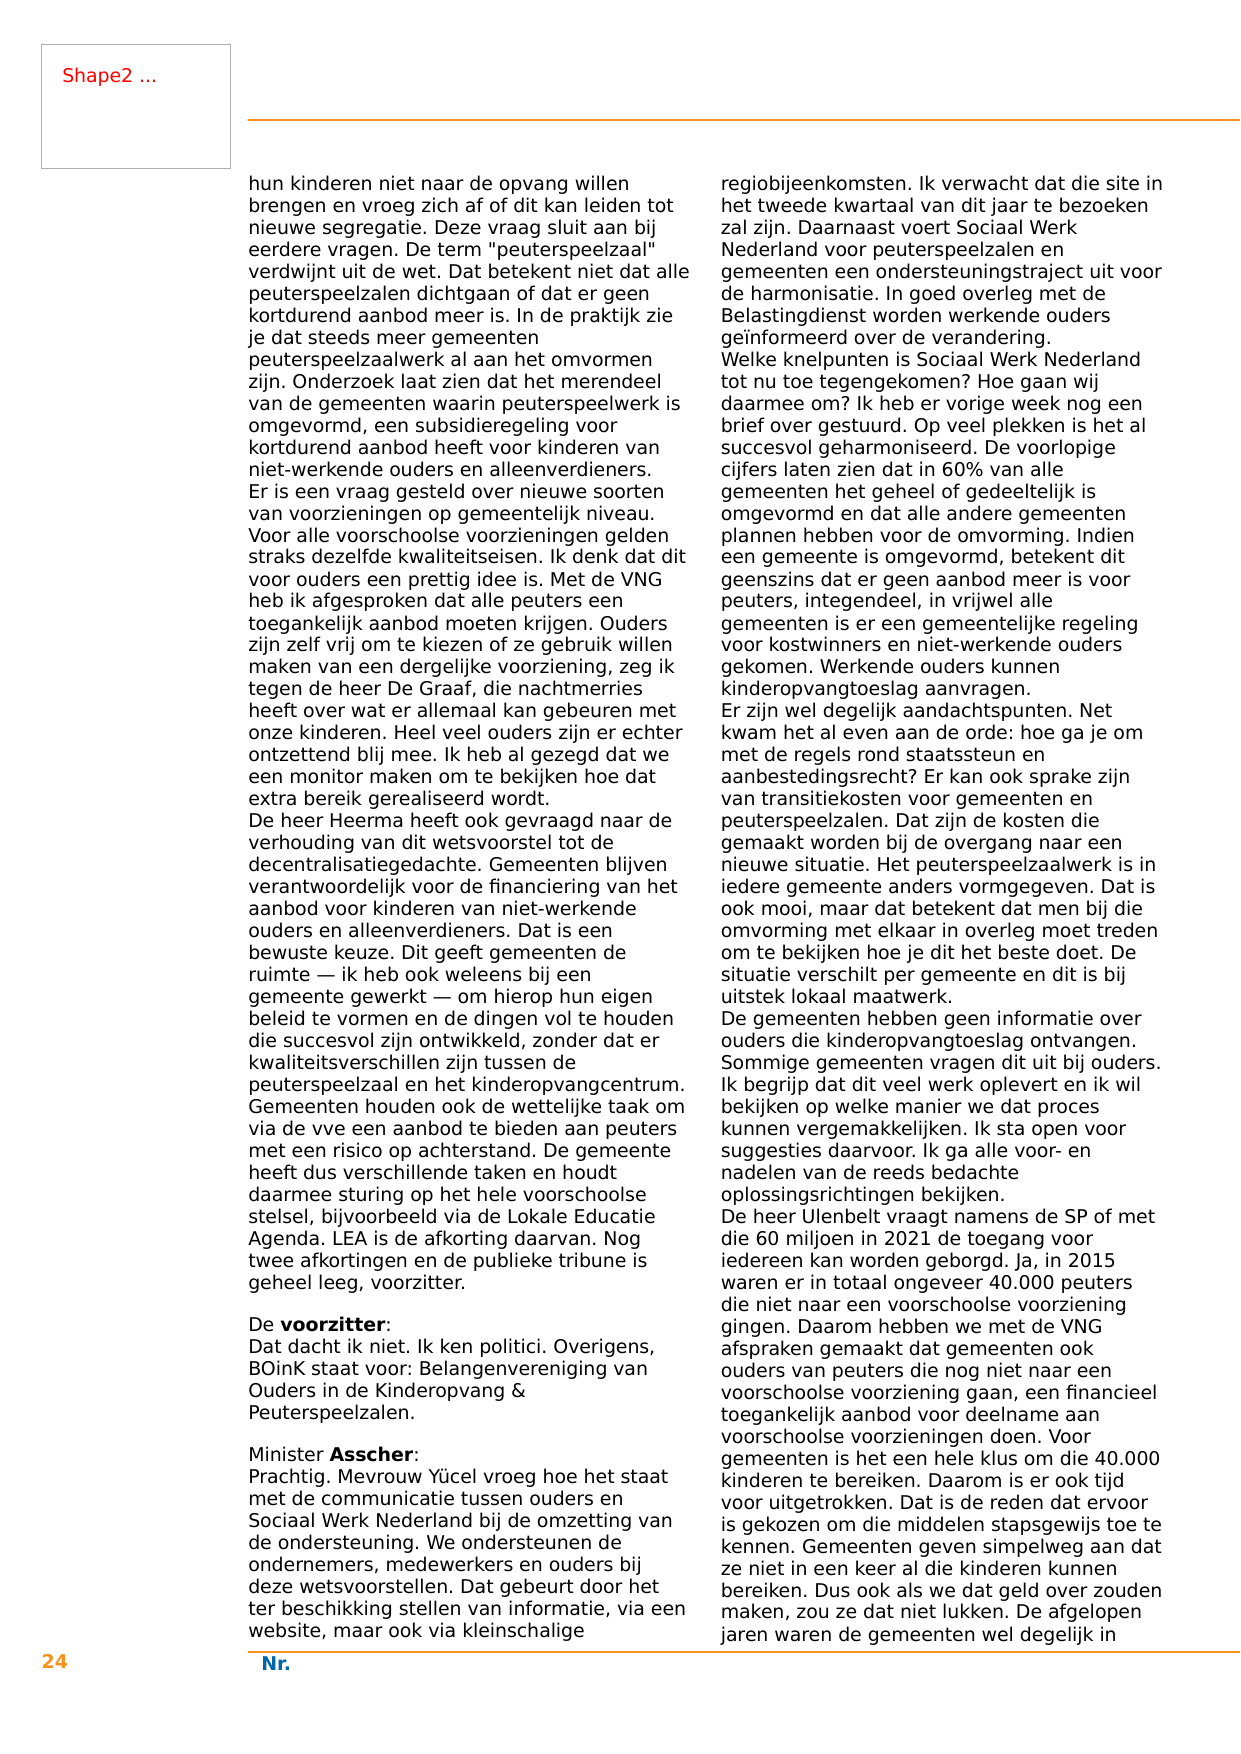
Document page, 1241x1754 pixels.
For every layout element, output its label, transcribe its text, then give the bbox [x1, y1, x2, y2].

text Gemeenten houden ook de wettelijke taak om via de vve een aanbod te bieden aan peuters met een risico op achterstand. De gemeente heeft dus verschillende taken en houdt daarmee sturing op het hele voorschoolse stelsel, bijvoorbeeld via de Lokale Educatie Agenda. LEA is de afkorting daarvan. Nog twee afkortingen en de publieke tribune is geheel leeg, voorzitter. [248, 1096, 691, 1294]
text Welke knelpunten is Sociaal Werk Nederland tot nu toe tegengekomen? Hoe gaan wij daarmee om? Ik heb er vorige week nog een brief over gestuurd. Op veel plekken is het al succesvol geharmoniseerd. De voorlopige cijfers laten zien dat in 60% van alle gemeenten het geheel of gedeeltelijk is omgevormd en dat alle andere gemeenten plannen hebben voor de omvorming. Indien een gemeente is omgevormd, betekent dit geenszins dat er geen aanbod meer is voor peuters, integendeel, in vrijwel alle gemeenten is er een gemeentelijke regeling voor kostwinners en niet-werkende ouders gekomen. Werkende ouders kunnen kinderopvangtoeslag aanvragen. [721, 349, 1163, 700]
text Er zijn wel degelijk aandachtspunten. Net kwam het al even aan de orde: hoe ga je om met de regels rond staatssteun en aanbestedingsrecht? Er kan ook sprake zijn van transitiekosten voor gemeenten en peuterspeelzalen. Dat zijn de kosten die gemaakt worden bij de overgang naar een nieuwe situatie. Het peuterspeelzaalwerk is in iedere gemeente anders vormgegeven. Dat is ook mooi, maar dat betekent dat men bij die omvorming met elkaar in overleg moet treden om te bekijken hoe je dit het beste doet. De situatie verschilt per gemeente en dit is bij uitstek lokaal maatwerk. [721, 700, 1163, 1008]
text De heer Ulenbelt vraagt namens de SP of met die 60 miljoen in 2021 de toegang voor iedereen kan worden geborgd. Ja, in 2015 waren er in totaal ongeveer 40.000 peuters die niet naar een voorschoolse voorziening gingen. Daarom hebben we met de VNG afspraken gemaakt dat gemeenten ook ouders van peuters die nog niet naar een voorschoolse voorziening gaan, een financieel toegankelijk aanbod voor deelname aan voorschoolse voorzieningen doen. Voor gemeenten is het een hele klus om die 40.000 kinderen te bereiken. Daarom is er ook tijd voor uitgetrokken. Dat is de reden dat ervoor is gekozen om die middelen stapsgewijs toe te kennen. Gemeenten geven simpelweg aan dat ze niet in een keer al die kinderen kunnen bereiken. Dus ook als we dat geld over zouden maken, zou ze dat niet lukken. De afgelopen jaren waren de gemeenten wel degelijk in [721, 1206, 1163, 1645]
text Dat dacht ik niet. Ik ken politici. Overigens, BOinK staat voor: Belangenvereniging van Ouders in de Kinderopvang & Peuterspeelzalen. [248, 1336, 691, 1424]
text hun kinderen niet naar de opvang willen brengen en vroeg zich af of dit kan leiden tot nieuwe segregatie. Deze vraag sluit aan bij eerdere vragen. De term "peuterspeelzaal" verdwijnt uit de wet. Dat betekent niet dat alle peuterspeelzalen dichtgaan of dat er geen kortdurend aanbod meer is. In de praktijk zie je dat steeds meer gemeenten peuterspeelzaalwerk al aan het omvormen zijn. Onderzoek laat zien dat het merendeel van de gemeenten waarin peuterspeelwerk is omgevormd, een subsidieregeling voor kortdurend aanbod heeft voor kinderen van niet-werkende ouders en alleenverdieners. [248, 173, 691, 481]
text Minister Asscher: [248, 1444, 691, 1466]
text Er is een vraag gesteld over nieuwe soorten van voorzieningen op gemeentelijk niveau. Voor alle voorschoolse voorzieningen gelden straks dezelfde kwaliteitseisen. Ik denk dat dit voor ouders een prettig idee is. Met de VNG heb ik afgesproken dat alle peuters een toegankelijk aanbod moeten krijgen. Ouders zijn zelf vrij om te kiezen of ze gebruik willen maken van een dergelijke voorziening, zeg ik tegen de heer De Graaf, die nachtmerries heeft over wat er allemaal kan gebeuren met onze kinderen. Heel veel ouders zijn er echter ontzettend blij mee. Ik heb al gezegd dat we een monitor maken om te bekijken hoe dat extra bereik gerealiseerd wordt. [248, 481, 691, 810]
text Prachtig. Mevrouw Yücel vroeg hoe het staat met de communicatie tussen ouders en Sociaal Werk Nederland bij de omzetting van de ondersteuning. We ondersteunen de ondernemers, medewerkers en ouders bij deze wetsvoorstellen. Dat gebeurt door het ter beschikking stellen van informatie, via een website, maar ook via kleinschalige [248, 1466, 691, 1641]
text De heer Heerma heeft ook gevraagd naar de verhouding van dit wetsvoorstel tot de decentralisatiegedachte. Gemeenten blijven verantwoordelijk voor de financiering van het aanbod voor kinderen van niet-werkende ouders en alleenverdieners. Dat is een bewuste keuze. Dit geeft gemeenten de ruimte — ik heb ook weleens bij een gemeente gewerkt — om hierop hun eigen beleid te vormen en de dingen vol te houden die succesvol zijn ontwikkeld, zonder dat er kwaliteitsverschillen zijn tussen de peuterspeelzaal en het kinderopvangcentrum. [248, 810, 691, 1096]
text regiobijeenkomsten. Ik verwacht dat die site in het tweede kwartaal van dit jaar te bezoeken zal zijn. Daarnaast voert Sociaal Werk Nederland voor peuterspeelzalen en gemeenten een ondersteuningstraject uit voor de harmonisatie. In goed overleg met de Belastingdienst worden werkende ouders geïnformeerd over de verandering. [721, 173, 1163, 349]
text De voorzitter: [248, 1314, 691, 1336]
text De gemeenten hebben geen informatie over ouders die kinderopvangtoeslag ontvangen. Sommige gemeenten vragen dit uit bij ouders. Ik begrijp dat dit veel werk oplevert en ik wil bekijken op welke manier we dat proces kunnen vergemakkelijken. Ik sta open voor suggesties daarvoor. Ik ga alle voor- en nadelen van de reeds bedachte oplossingsrichtingen bekijken. [721, 1008, 1163, 1206]
